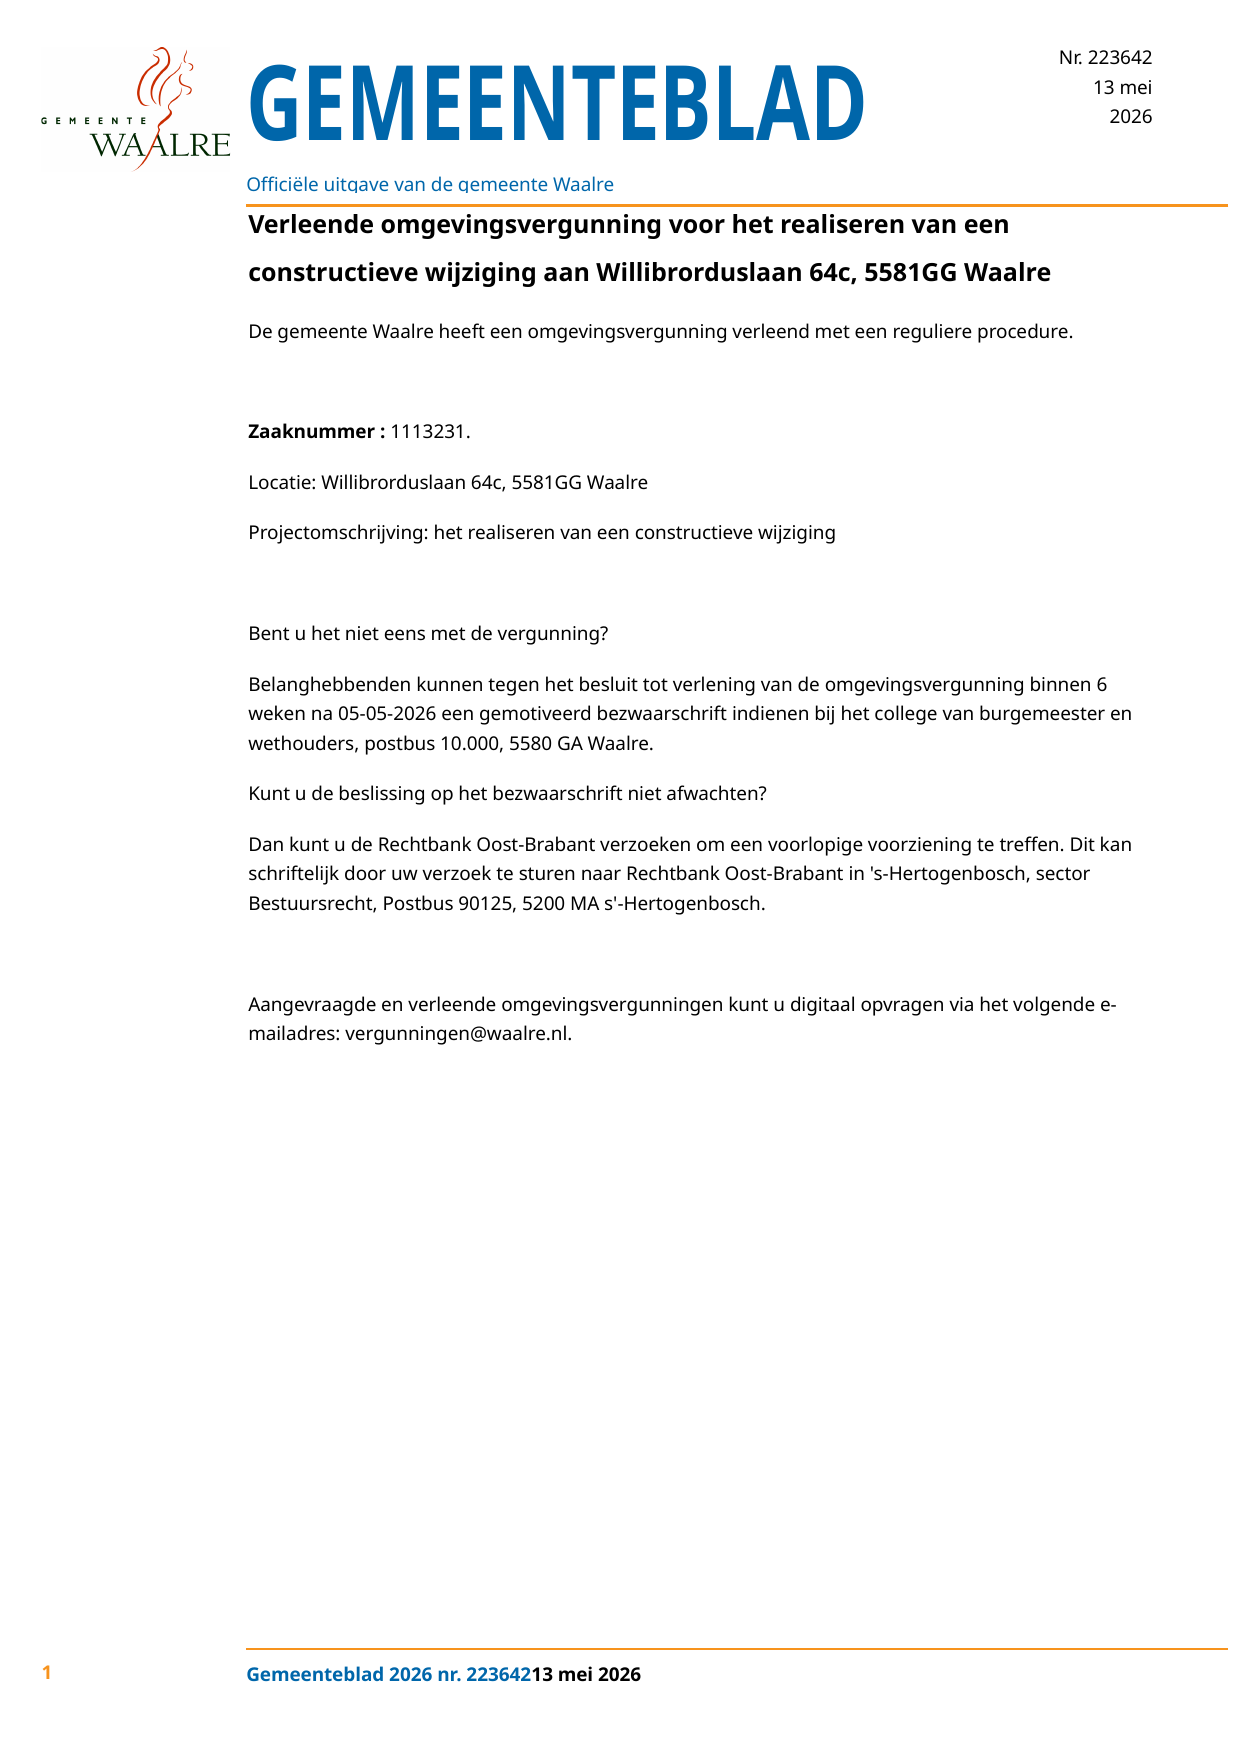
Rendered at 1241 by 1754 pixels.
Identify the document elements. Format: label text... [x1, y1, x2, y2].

text Projectomschrijving: het realiseren van een constructieve wijziging [248, 519, 1152, 545]
text Zaaknummer : 1113231. [248, 419, 1152, 444]
text De gemeente Waalre heeft een omgevingsvergunning verleend met een reguliere procedure. [248, 318, 1152, 344]
text Dan kunt u de Rechtbank Oost-Brabant verzoeken om een voorlopige voorziening te treffen. Dit kan schriftelijk door uw verzoek te sturen naar Rechtbank Oost-Brabant in 's-Hertogenbosch, sector Bestuursrecht, Postbus 90125, 5200 MA s'-Hertogenbosch. [248, 831, 1152, 916]
text Belanghebbenden kunnen tegen het besluit tot verlening van de omgevingsvergunning binnen 6 weken na 05-05-2026 een gemotiveerd bezwaarschrift indienen bij het college van burgemeester en wethouders, postbus 10.000, 5580 GA Waalre. [248, 671, 1152, 756]
text Bent u het niet eens met de vergunning? [248, 620, 1152, 646]
picture [41, 47, 231, 172]
text Aangevraagde en verleende omgevingsvergunningen kunt u digitaal opvragen via het volgende e-mailadres: vergunningen@waalre.nl. [248, 991, 1152, 1046]
text Kunt u de beslissing op het bezwaarschrift niet afwachten? [248, 780, 1152, 806]
text Locatie: Willibrorduslaan 64c, 5581GG Waalre [248, 469, 1152, 495]
text Verleende omgevingsvergunning voor het realiseren van een constructieve wijziging aan Willibrorduslaan 64c, 5581GG Waalre [248, 207, 1152, 288]
